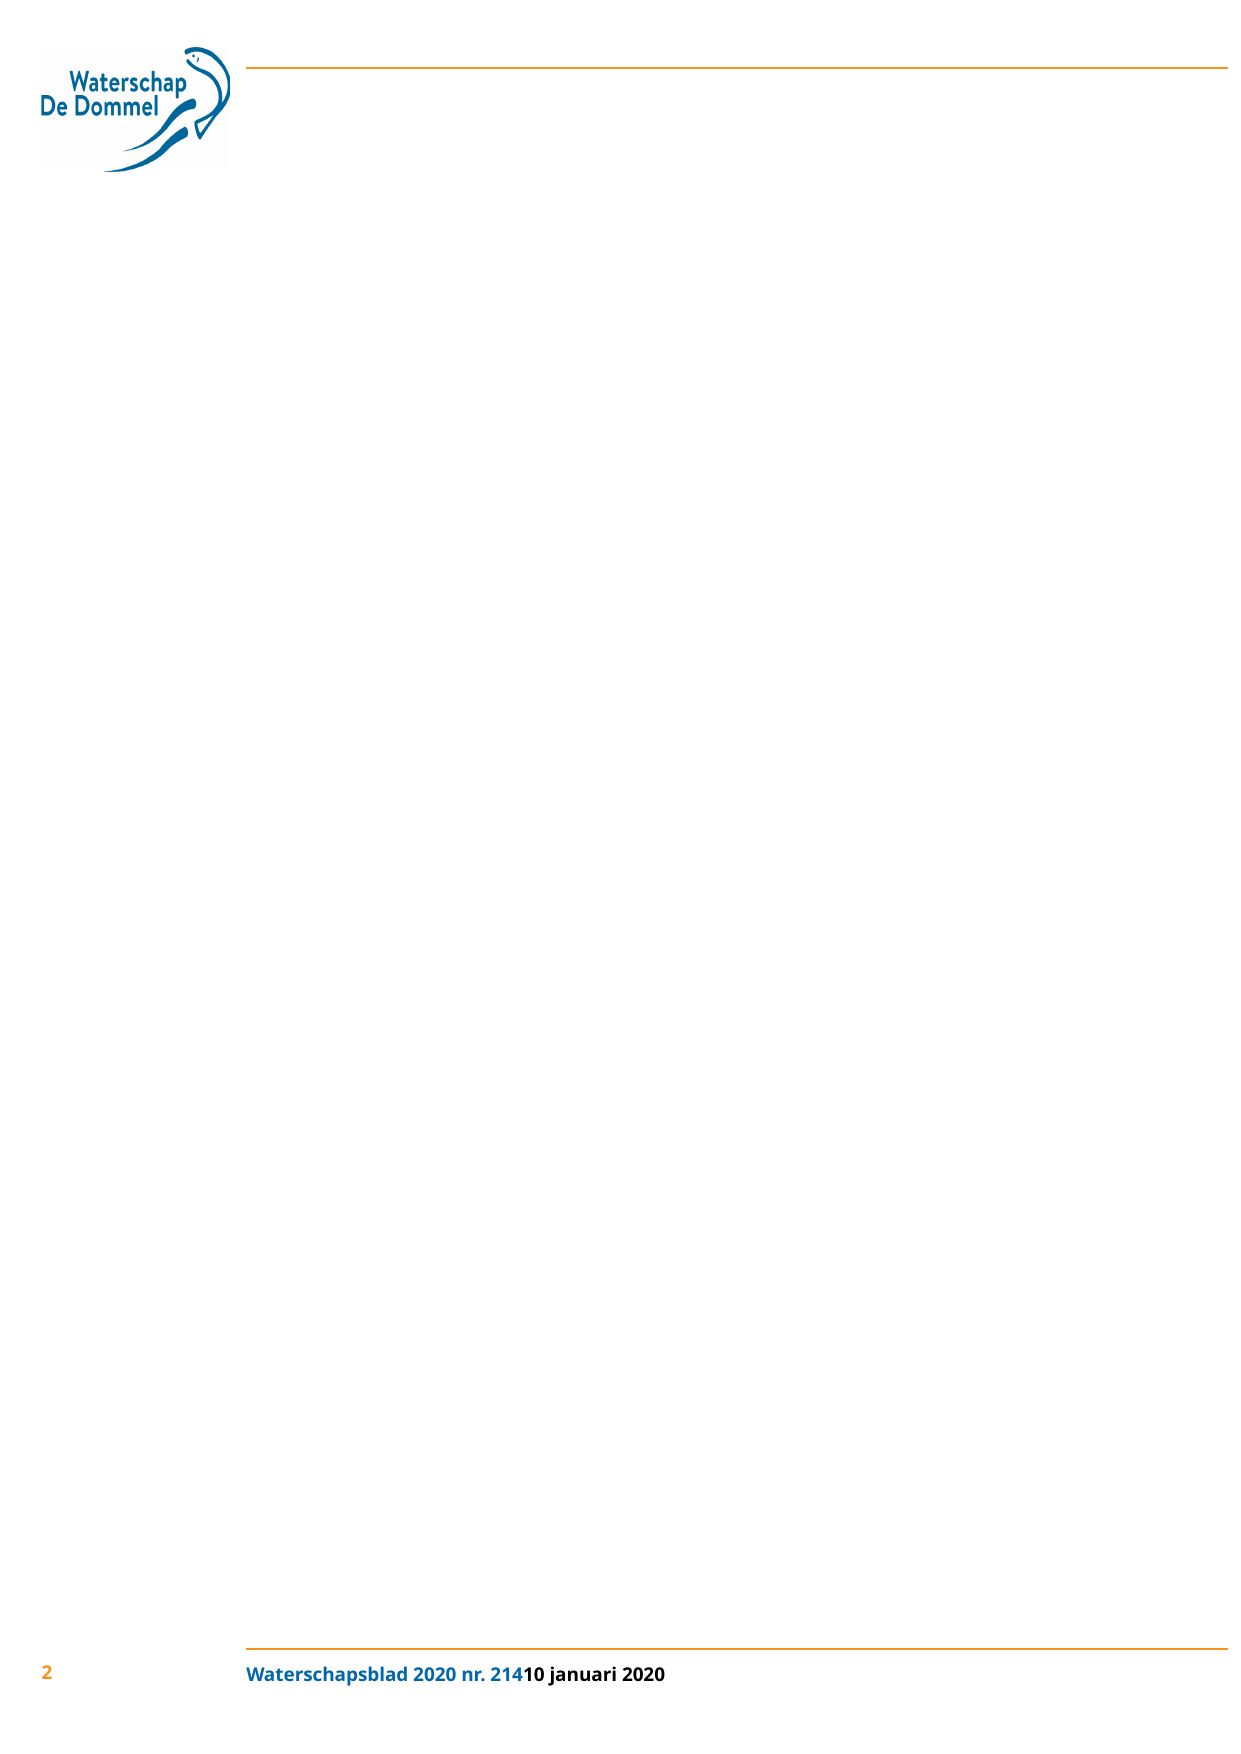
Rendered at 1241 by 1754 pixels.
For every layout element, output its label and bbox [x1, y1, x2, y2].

picture [41, 47, 231, 172]
picture [198, 118, 210, 131]
picture [45, 99, 51, 111]
picture [204, 47, 231, 76]
